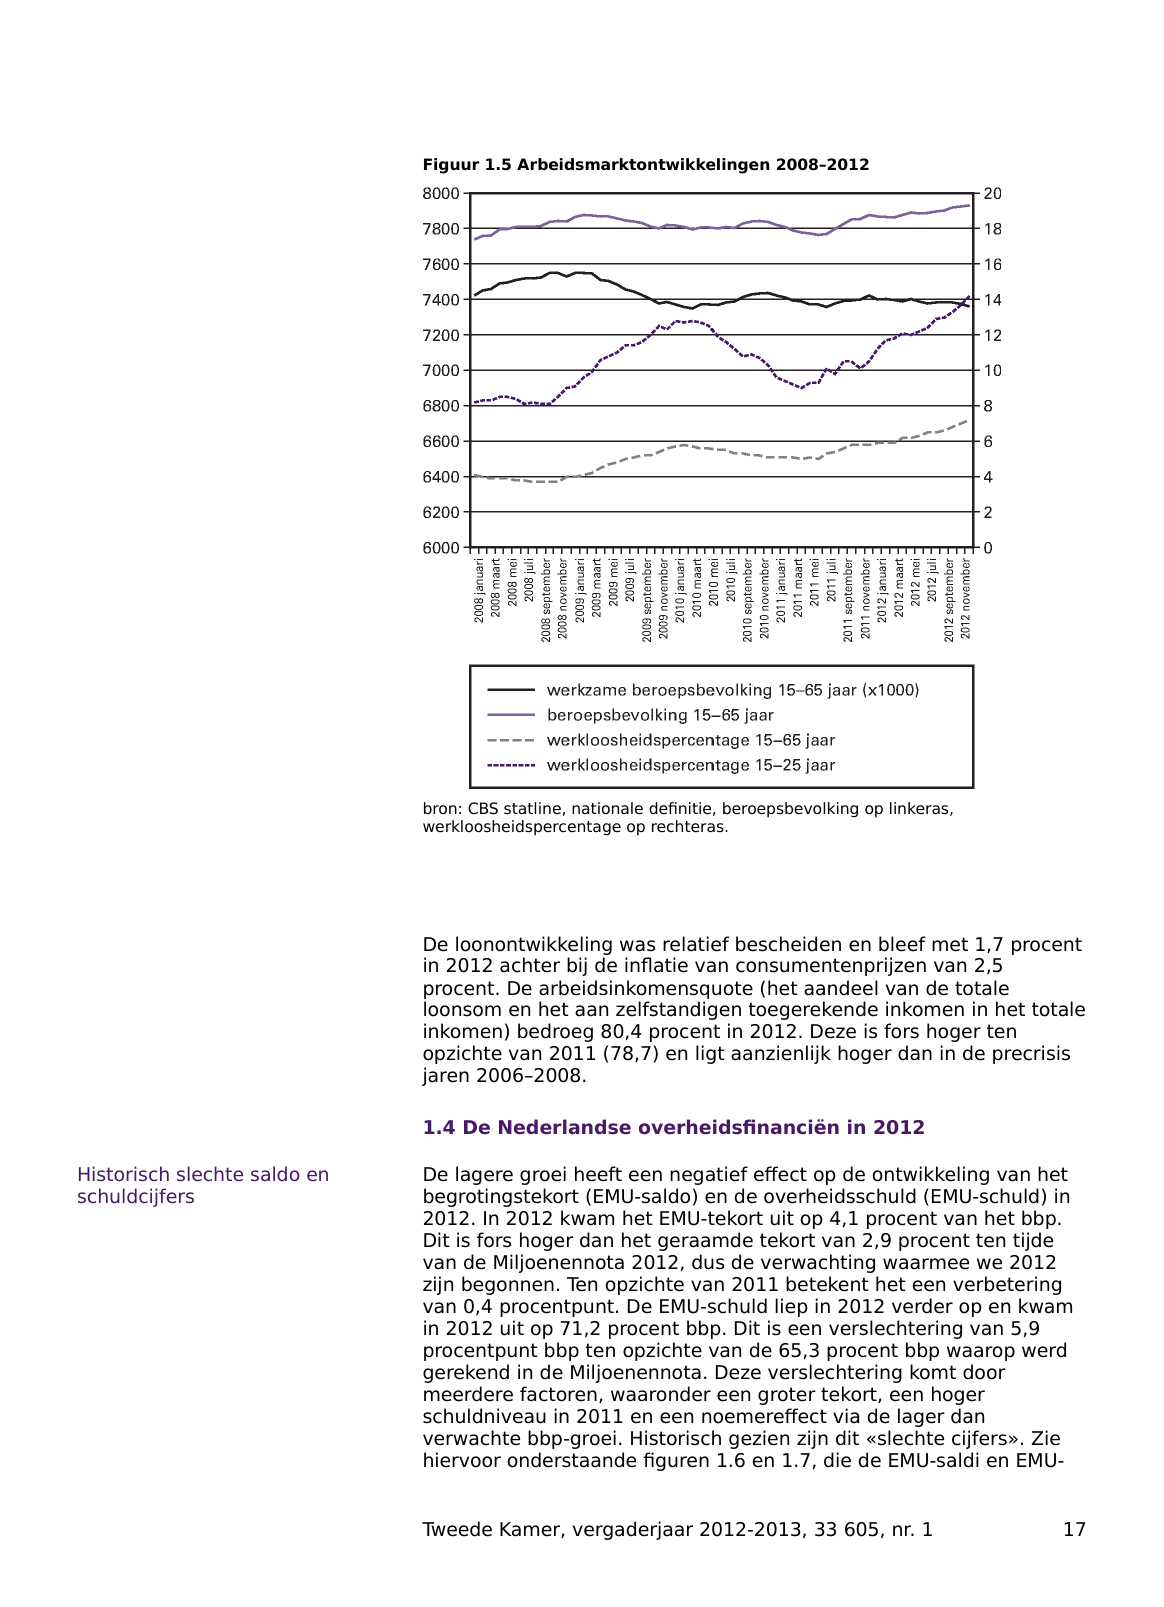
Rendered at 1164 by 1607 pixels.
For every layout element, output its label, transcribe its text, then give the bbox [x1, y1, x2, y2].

text Historisch slechte saldo en schuldcijfers [77, 1164, 399, 1208]
text De loonontwikkeling was relatief bescheiden en bleef met 1,7 procent in 2012 achter bij de inflatie van consumentenprijzen van 2,5 procent. De arbeidsinkomensquote (het aandeel van de totale loonsom en het aan zelfstandigen toegerekende inkomen in het totale inkomen) bedroeg 80,4 procent in 2012. Deze is fors hoger ten opzichte van 2011 (78,7) en ligt aanzienlijk hoger dan in de precrisis jaren 2006–2008. [422, 933, 1087, 1087]
text bron: CBS statline, nationale definitie, beroepsbevolking op linkeras, werkloosheidspercentage op rechteras. [422, 800, 1001, 836]
subtitle 1.4 De Nederlandse overheidsfinanciën in 2012 [422, 1117, 1087, 1139]
text De lagere groei heeft een negatief effect op de ontwikkeling van het begrotingstekort (EMU-saldo) en de overheidsschuld (EMU-schuld) in 2012. In 2012 kwam het EMU-tekort uit op 4,1 procent van het bbp. Dit is fors hoger dan het geraamde tekort van 2,9 procent ten tijde van de Miljoenennota 2012, dus de verwachting waarmee we 2012 zijn begonnen. Ten opzichte van 2011 betekent het een verbetering van 0,4 procentpunt. De EMU-schuld liep in 2012 verder op en kwam in 2012 uit op 71,2 procent bbp. Dit is een verslechtering van 5,9 procentpunt bbp ten opzichte van de 65,3 procent bbp waarop werd gerekend in de Miljoenennota. Deze verslechtering komt door meerdere factoren, waaronder een groter tekort, een hoger schuldniveau in 2011 en een noemereffect via de lager dan verwachte bbp-groei. Historisch gezien zijn dit «slechte cijfers». Zie hiervoor onderstaande figuren 1.6 en 1.7, die de EMU-saldi en EMU- [422, 1164, 1087, 1472]
text Figuur 1.5 Arbeidsmarktontwikkelingen 2008–2012 [422, 156, 1001, 174]
picture [422, 185, 1002, 789]
